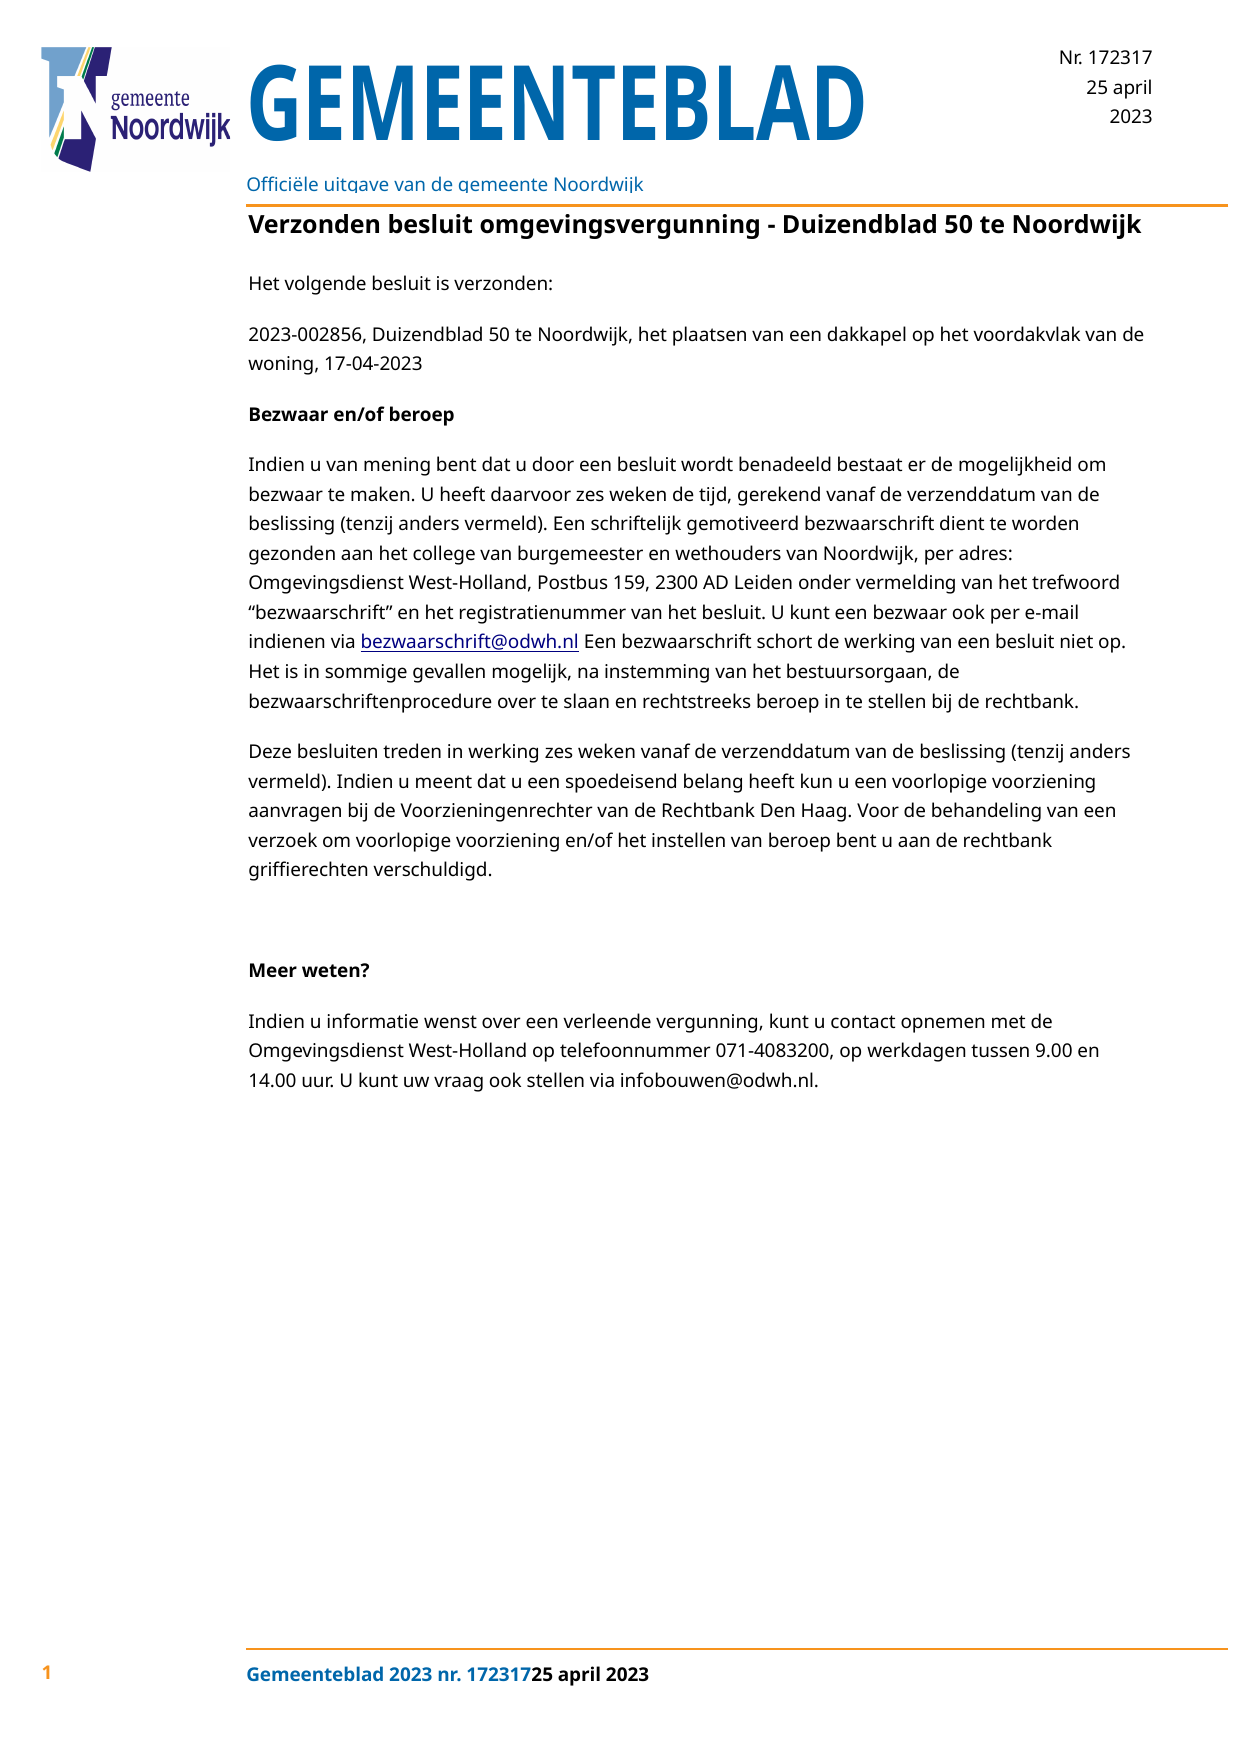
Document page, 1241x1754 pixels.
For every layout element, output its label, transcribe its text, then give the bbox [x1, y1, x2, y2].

picture [41, 47, 231, 172]
text Indien u informatie wenst over een verleende vergunning, kunt u contact opnemen met de Omgevingsdienst West-Holland op telefoonnummer 071-4083200, op werkdagen tussen 9.00 en 14.00 uur. U kunt uw vraag ook stellen via infobouwen@odwh.nl. [248, 1008, 1152, 1093]
text Meer weten? [248, 957, 1152, 983]
text Indien u van mening bent dat u door een besluit wordt benadeeld bestaat er de mogelijkheid om bezwaar te maken. U heeft daarvoor zes weken de tijd, gerekend vanaf de verzenddatum van de beslissing (tenzij anders vermeld). Een schriftelijk gemotiveerd bezwaarschrift dient te worden gezonden aan het college van burgemeester en wethouders van Noordwijk, per adres: Omgevingsdienst West-Holland, Postbus 159, 2300 AD Leiden onder vermelding van het trefwoord “bezwaarschrift” en het registratienummer van het besluit. U kunt een bezwaar ook per e-mail indienen via bezwaarschrift@odwh.nl Een bezwaarschrift schort de werking van een besluit niet op. Het is in sommige gevallen mogelijk, na instemming van het bestuursorgaan, de bezwaarschriftenprocedure over te slaan en rechtstreeks beroep in te stellen bij de rechtbank. [248, 451, 1152, 713]
text Deze besluiten treden in werking zes weken vanaf de verzenddatum van de beslissing (tenzij anders vermeld). Indien u meent dat u een spoedeisend belang heeft kun u een voorlopige voorziening aanvragen bij de Voorzieningenrechter van de Rechtbank Den Haag. Voor de behandeling van een verzoek om voorlopige voorziening en/of het instellen van beroep bent u aan de rechtbank griffierechten verschuldigd. [248, 738, 1152, 882]
text Verzonden besluit omgevingsvergunning - Duizendblad 50 te Noordwijk [248, 207, 1152, 241]
text Het volgende besluit is verzonden: [248, 270, 1152, 296]
text 2023-002856, Duizendblad 50 te Noordwijk, het plaatsen van een dakkapel op het voordakvlak van de woning, 17-04-2023 [248, 321, 1152, 376]
text Bezwaar en/of beroep [248, 401, 1152, 426]
